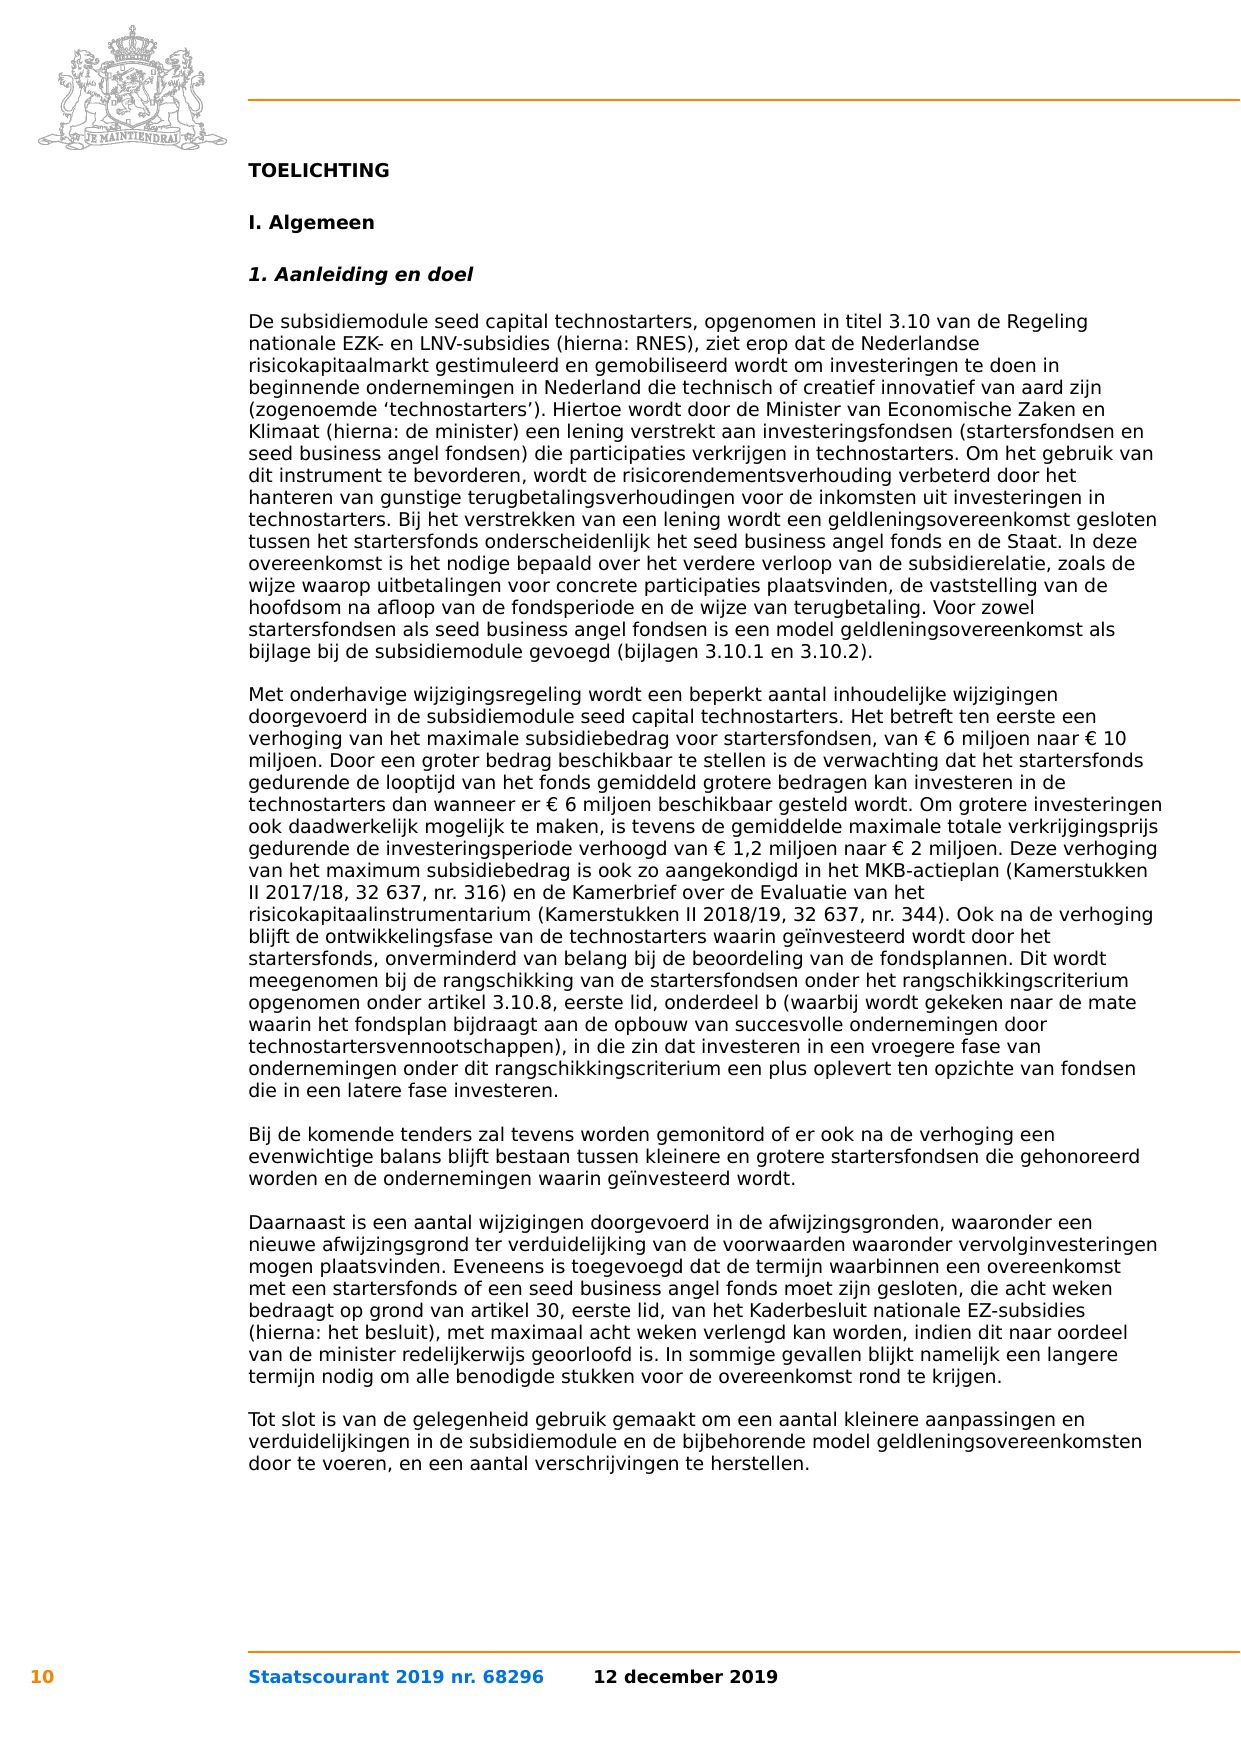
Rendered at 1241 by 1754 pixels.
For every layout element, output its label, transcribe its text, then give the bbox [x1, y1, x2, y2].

text De subsidiemodule seed capital technostarters, opgenomen in titel 3.10 van de Regeling nationale EZK- en LNV-subsidies (hierna: RNES), ziet erop dat de Nederlandse risicokapitaalmarkt gestimuleerd en gemobiliseerd wordt om investeringen te doen in beginnende ondernemingen in Nederland die technisch of creatief innovatief van aard zijn (zogenoemde ‘technostarters’). Hiertoe wordt door de Minister van Economische Zaken en Klimaat (hierna: de minister) een lening verstrekt aan investeringsfondsen (startersfondsen en seed business angel fondsen) die participaties verkrijgen in technostarters. Om het gebruik van dit instrument te bevorderen, wordt de risicorendementsverhouding verbeterd door het hanteren van gunstige terugbetalingsverhoudingen voor de inkomsten uit investeringen in technostarters. Bij het verstrekken van een lening wordt een geldleningsovereenkomst gesloten tussen het startersfonds onderscheidenlijk het seed business angel fonds en de Staat. In deze overeenkomst is het nodige bepaald over het verdere verloop van de subsidierelatie, zoals de wijze waarop uitbetalingen voor concrete participaties plaatsvinden, de vaststelling van de hoofdsom na afloop van de fondsperiode en de wijze van terugbetaling. Voor zowel startersfondsen als seed business angel fondsen is een model geldleningsovereenkomst als bijlage bij de subsidiemodule gevoegd (bijlagen 3.10.1 en 3.10.2). [248, 311, 1163, 662]
subtitle 1. Aanleiding en doel [248, 264, 1163, 286]
text Bij de komende tenders zal tevens worden gemonitord of er ook na de verhoging een evenwichtige balans blijft bestaan tussen kleinere en grotere startersfondsen die gehonoreerd worden en de ondernemingen waarin geïnvesteerd wordt. [248, 1124, 1163, 1190]
text Daarnaast is een aantal wijzigingen doorgevoerd in de afwijzingsgronden, waaronder een nieuwe afwijzingsgrond ter verduidelijking van de voorwaarden waaronder vervolginvesteringen mogen plaatsvinden. Eveneens is toegevoegd dat de termijn waarbinnen een overeenkomst met een startersfonds of een seed business angel fonds moet zijn gesloten, die acht weken bedraagt op grond van artikel 30, eerste lid, van het Kaderbesluit nationale EZ-subsidies (hierna: het besluit), met maximaal acht weken verlengd kan worden, indien dit naar oordeel van de minister redelijkerwijs geoorloofd is. In sommige gevallen blijkt namelijk een langere termijn nodig om alle benodigde stukken voor de overeenkomst rond te krijgen. [248, 1212, 1163, 1387]
text Tot slot is van de gelegenheid gebruik gemaakt om een aantal kleinere aanpassingen en verduidelijkingen in de subsidiemodule en de bijbehorende model geldleningsovereenkomsten door te voeren, en een aantal verschrijvingen te herstellen. [248, 1409, 1163, 1475]
picture [38, 25, 227, 150]
subtitle TOELICHTING [248, 160, 1163, 182]
text Met onderhavige wijzigingsregeling wordt een beperkt aantal inhoudelijke wijzigingen doorgevoerd in de subsidiemodule seed capital technostarters. Het betreft ten eerste een verhoging van het maximale subsidiebedrag voor startersfondsen, van € 6 miljoen naar € 10 miljoen. Door een groter bedrag beschikbaar te stellen is de verwachting dat het startersfonds gedurende de looptijd van het fonds gemiddeld grotere bedragen kan investeren in de technostarters dan wanneer er € 6 miljoen beschikbaar gesteld wordt. Om grotere investeringen ook daadwerkelijk mogelijk te maken, is tevens de gemiddelde maximale totale verkrijgingsprijs gedurende de investeringsperiode verhoogd van € 1,2 miljoen naar € 2 miljoen. Deze verhoging van het maximum subsidiebedrag is ook zo aangekondigd in het MKB-actieplan (Kamerstukken II 2017/18, 32 637, nr. 316) en de Kamerbrief over de Evaluatie van het risicokapitaalinstrumentarium (Kamerstukken II 2018/19, 32 637, nr. 344). Ook na de verhoging blijft de ontwikkelingsfase van de technostarters waarin geïnvesteerd wordt door het startersfonds, onverminderd van belang bij de beoordeling van de fondsplannen. Dit wordt meegenomen bij de rangschikking van de startersfondsen onder het rangschikkingscriterium opgenomen onder artikel 3.10.8, eerste lid, onderdeel b (waarbij wordt gekeken naar de mate waarin het fondsplan bijdraagt aan de opbouw van succesvolle ondernemingen door technostartersvennootschappen), in die zin dat investeren in een vroegere fase van ondernemingen onder dit rangschikkingscriterium een plus oplevert ten opzichte van fondsen die in een latere fase investeren. [248, 684, 1163, 1102]
subtitle I. Algemeen [248, 212, 1163, 234]
